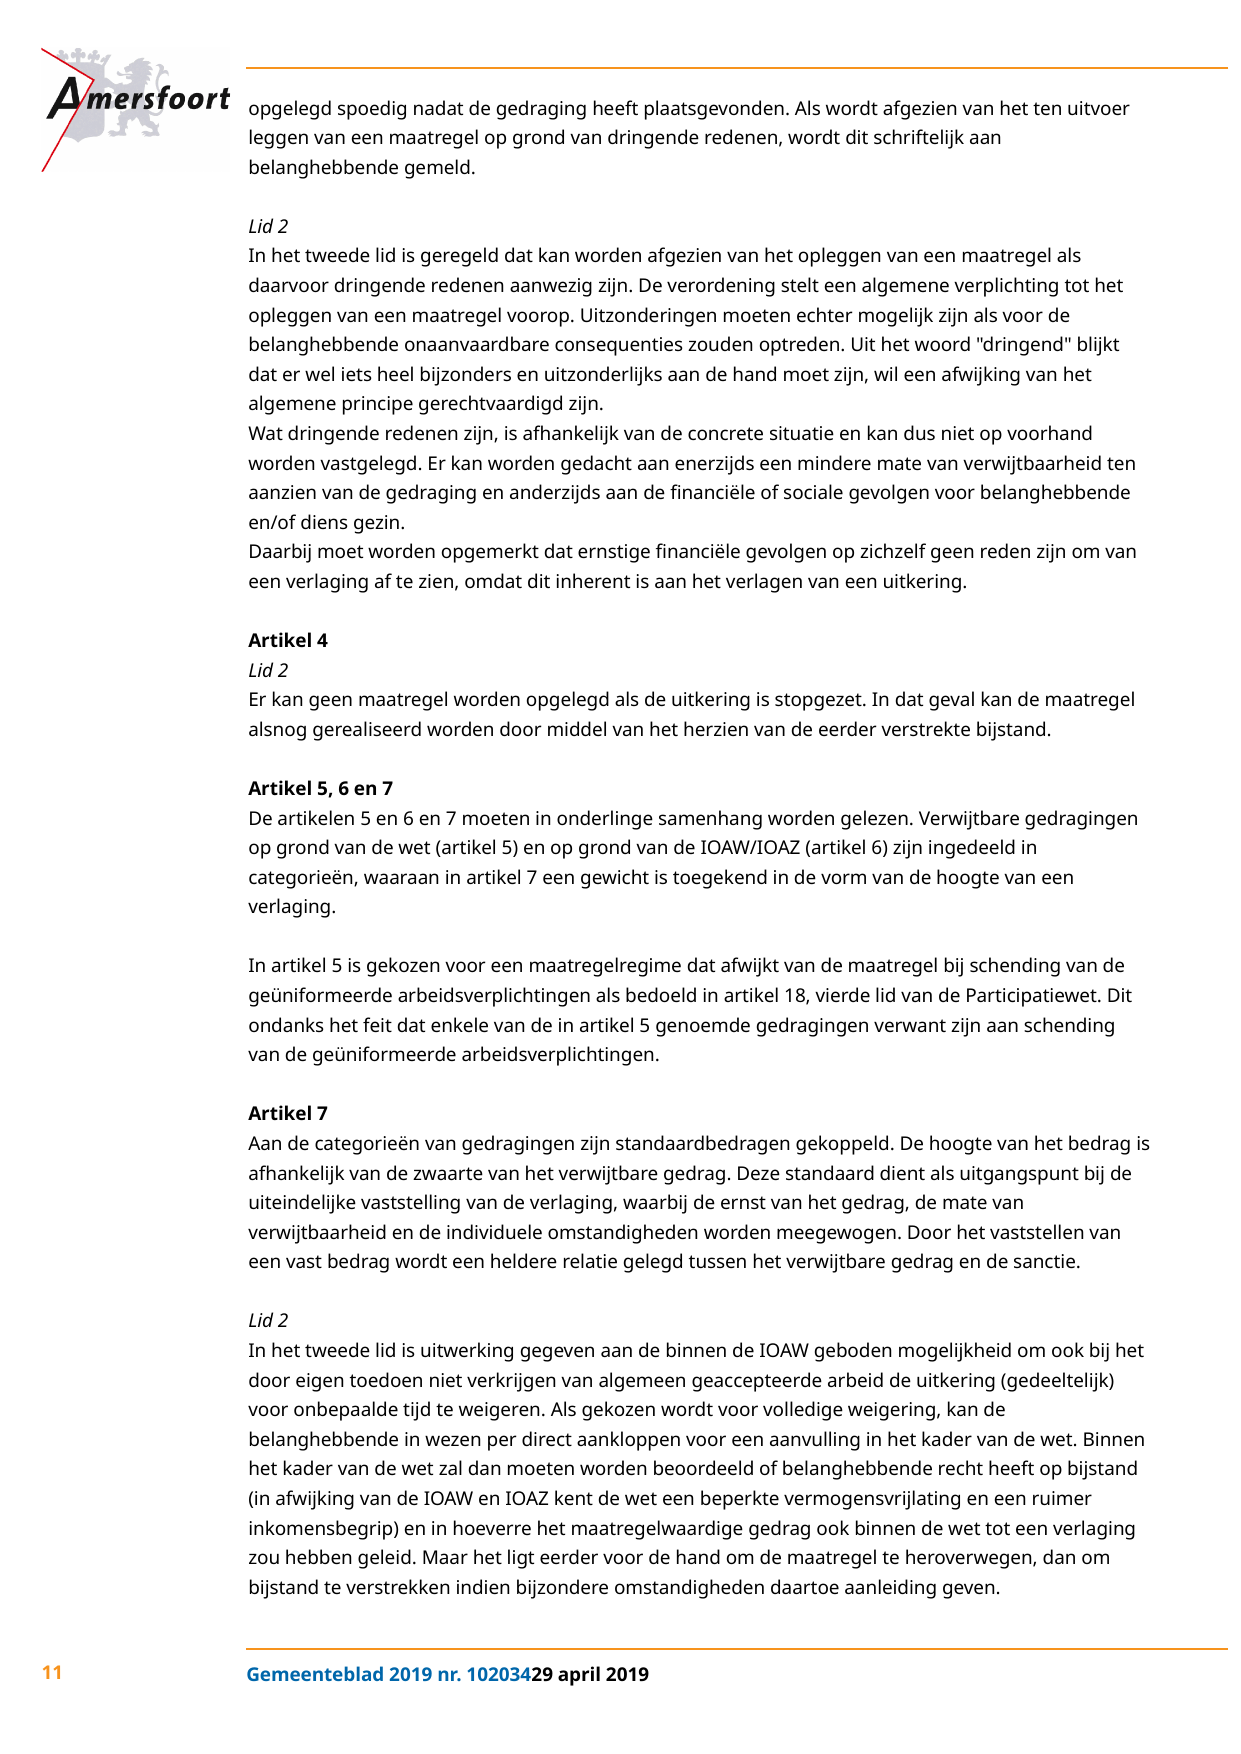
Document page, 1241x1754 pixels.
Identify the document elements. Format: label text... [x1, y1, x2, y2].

text Artikel 7 [248, 1101, 1152, 1126]
text Lid 2 [248, 213, 1152, 239]
text Artikel 4 [248, 627, 1152, 653]
text Artikel 5, 6 en 7 [248, 775, 1152, 801]
text opgelegd spoedig nadat de gedraging heeft plaatsgevonden. Als wordt afgezien van het ten uitvoer leggen van een maatregel op grond van dringende redenen, wordt dit schriftelijk aan belanghebbende gemeld. [248, 95, 1152, 180]
text In het tweede lid is geregeld dat kan worden afgezien van het opleggen van een maatregel als daarvoor dringende redenen aanwezig zijn. De verordening stelt een algemene verplichting tot het opleggen van een maatregel voorop. Uitzonderingen moeten echter mogelijk zijn als voor de belanghebbende onaanvaardbare consequenties zouden optreden. Uit het woord "dringend" blijkt dat er wel iets heel bijzonders en uitzonderlijks aan de hand moet zijn, wil een afwijking van het algemene principe gerechtvaardigd zijn. [248, 243, 1152, 416]
text Lid 2 [248, 657, 1152, 683]
text De artikelen 5 en 6 en 7 moeten in onderlinge samenhang worden gelezen. Verwijtbare gedragingen op grond van de wet (artikel 5) en op grond van de IOAW/IOAZ (artikel 6) zijn ingedeeld in categorieën, waaraan in artikel 7 een gewicht is toegekend in de vorm van de hoogte van een verlaging. [248, 805, 1152, 919]
text In artikel 5 is gekozen voor een maatregelregime dat afwijkt van de maatregel bij schending van de geüniformeerde arbeidsverplichtingen als bedoeld in artikel 18, vierde lid van de Participatiewet. Dit ondanks het feit dat enkele van de in artikel 5 genoemde gedragingen verwant zijn aan schending van de geüniformeerde arbeidsverplichtingen. [248, 953, 1152, 1067]
text Lid 2 [248, 1308, 1152, 1333]
text In het tweede lid is uitwerking gegeven aan de binnen de IOAW geboden mogelijkheid om ook bij het door eigen toedoen niet verkrijgen van algemeen geaccepteerde arbeid de uitkering (gedeeltelijk) voor onbepaalde tijd te weigeren. Als gekozen wordt voor volledige weigering, kan de belanghebbende in wezen per direct aankloppen voor een aanvulling in het kader van de wet. Binnen het kader van de wet zal dan moeten worden beoordeeld of belanghebbende recht heeft op bijstand (in afwijking van de IOAW en IOAZ kent de wet een beperkte vermogensvrijlating en een ruimer inkomensbegrip) en in hoeverre het maatregelwaardige gedrag ook binnen de wet tot een verlaging zou hebben geleid. Maar het ligt eerder voor de hand om de maatregel te heroverwegen, dan om bijstand te verstrekken indien bijzondere omstandigheden daartoe aanleiding geven. [248, 1337, 1152, 1600]
picture [41, 47, 231, 172]
text Aan de categorieën van gedragingen zijn standaardbedragen gekoppeld. De hoogte van het bedrag is afhankelijk van de zwaarte van het verwijtbare gedrag. Deze standaard dient als uitgangspunt bij de uiteindelijke vaststelling van de verlaging, waarbij de ernst van het gedrag, de mate van verwijtbaarheid en de individuele omstandigheden worden meegewogen. Door het vaststellen van een vast bedrag wordt een heldere relatie gelegd tussen het verwijtbare gedrag en de sanctie. [248, 1130, 1152, 1274]
text Er kan geen maatregel worden opgelegd als de uitkering is stopgezet. In dat geval kan de maatregel alsnog gerealiseerd worden door middel van het herzien van de eerder verstrekte bijstand. [248, 686, 1152, 742]
text Wat dringende redenen zijn, is afhankelijk van de concrete situatie en kan dus niet op voorhand worden vastgelegd. Er kan worden gedacht aan enerzijds een mindere mate van verwijtbaarheid ten aanzien van de gedraging en anderzijds aan de financiële of sociale gevolgen voor belanghebbende en/of diens gezin. [248, 420, 1152, 535]
text Daarbij moet worden opgemerkt dat ernstige financiële gevolgen op zichzelf geen reden zijn om van een verlaging af te zien, omdat dit inherent is aan het verlagen van een uitkering. [248, 538, 1152, 594]
